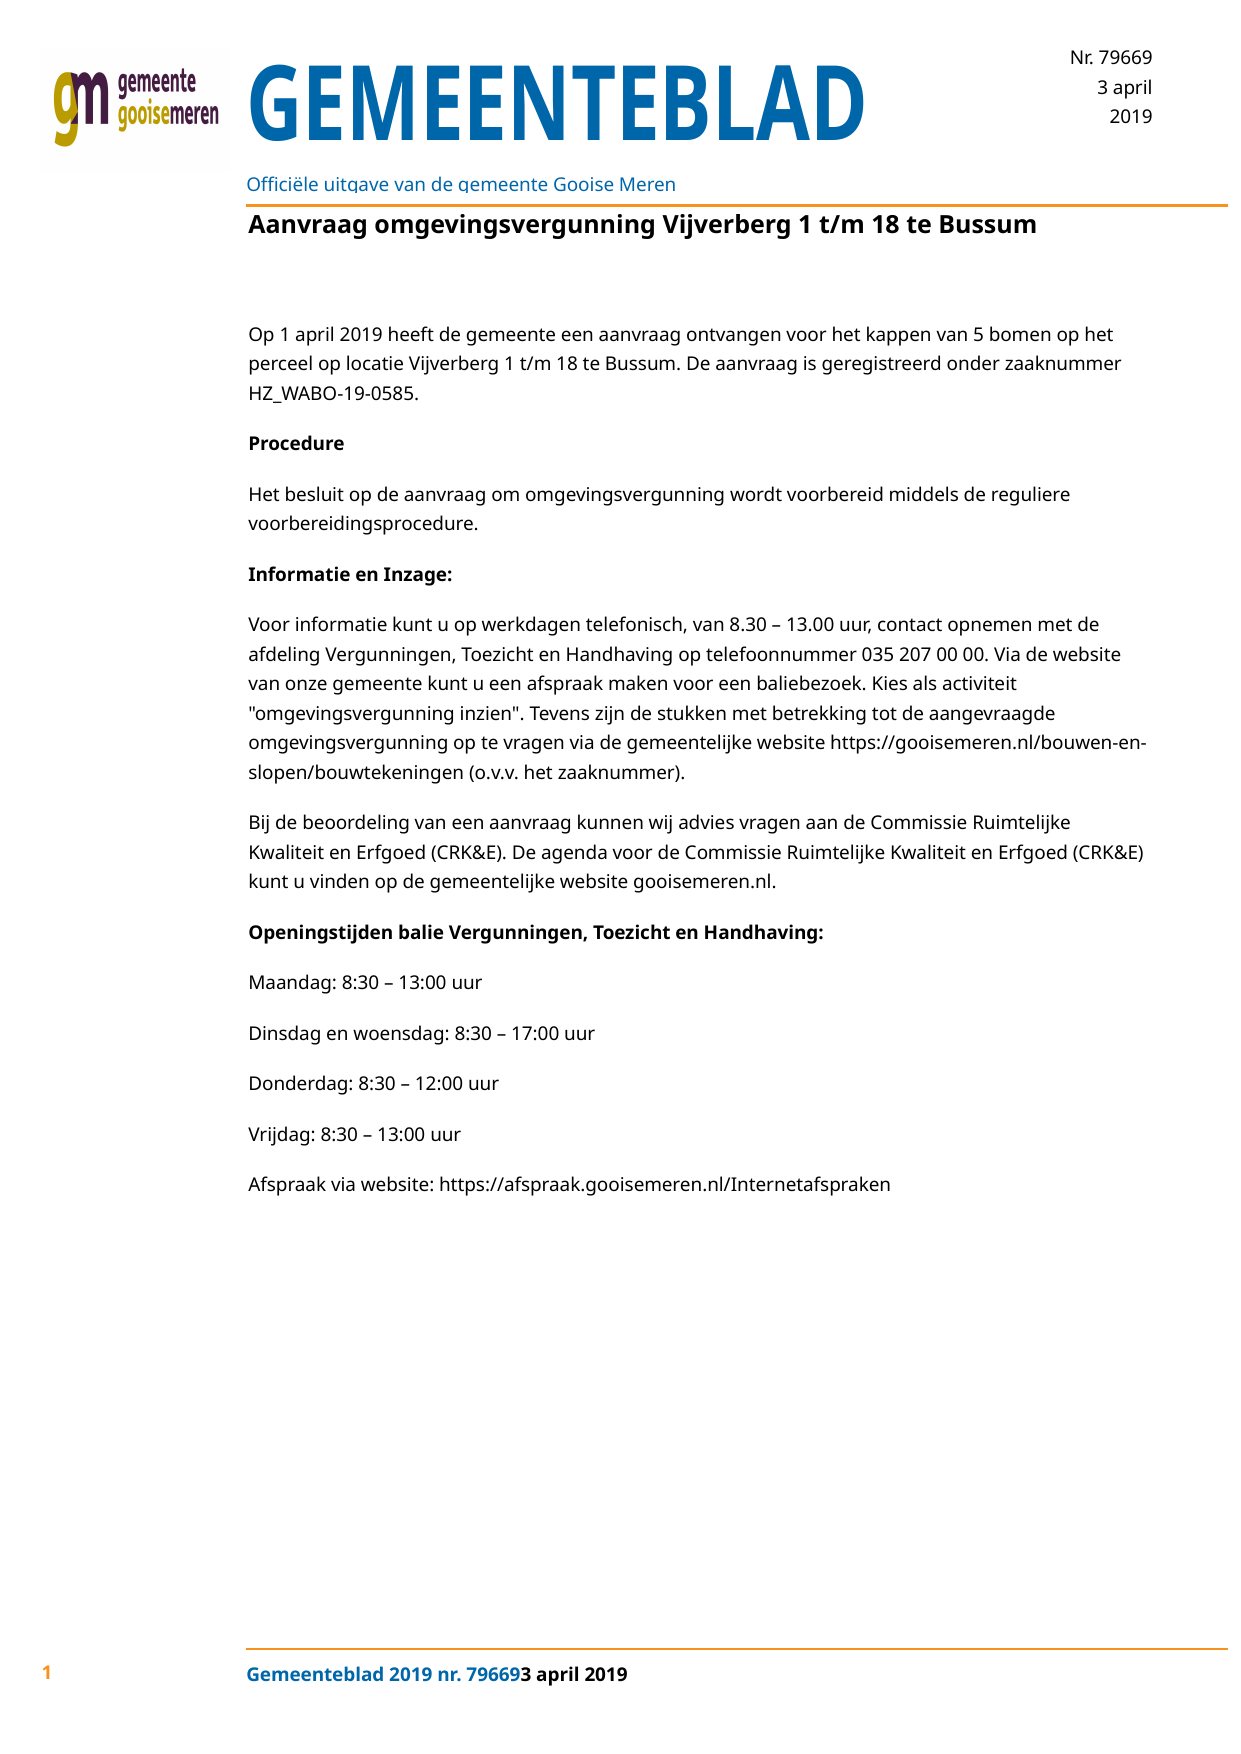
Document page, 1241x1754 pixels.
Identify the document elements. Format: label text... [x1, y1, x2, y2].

text Donderdag: 8:30 – 12:00 uur [248, 1070, 1152, 1096]
text Procedure [248, 430, 1152, 456]
text Dinsdag en woensdag: 8:30 – 17:00 uur [248, 1020, 1152, 1046]
text Bij de beoordeling van een aanvraag kunnen wij advies vragen aan de Commissie Ruimtelijke Kwaliteit en Erfgoed (CRK&E). De agenda voor de Commissie Ruimtelijke Kwaliteit en Erfgoed (CRK&E) kunt u vinden op de gemeentelijke website gooisemeren.nl. [248, 809, 1152, 894]
text Maandag: 8:30 – 13:00 uur [248, 969, 1152, 995]
text Aanvraag omgevingsvergunning Vijverberg 1 t/m 18 te Bussum [248, 207, 1152, 241]
text Het besluit op de aanvraag om omgevingsvergunning wordt voorbereid middels de reguliere voorbereidingsprocedure. [248, 481, 1152, 536]
text Vrijdag: 8:30 – 13:00 uur [248, 1121, 1152, 1146]
text Openingstijden balie Vergunningen, Toezicht en Handhaving: [248, 919, 1152, 945]
text Afspraak via website: https://afspraak.gooisemeren.nl/Internetafspraken [248, 1171, 1152, 1197]
text Voor informatie kunt u op werkdagen telefonisch, van 8.30 – 13.00 uur, contact opnemen met de afdeling Vergunningen, Toezicht en Handhaving op telefoonnummer 035 207 00 00. Via de website van onze gemeente kunt u een afspraak maken voor een baliebezoek. Kies als activiteit "omgevingsvergunning inzien". Tevens zijn de stukken met betrekking tot de aangevraagde omgevingsvergunning op te vragen via de gemeentelijke website https://gooisemeren.nl/bouwen-en-slopen/bouwtekeningen (o.v.v. het zaaknummer). [248, 611, 1152, 785]
text Op 1 april 2019 heeft de gemeente een aanvraag ontvangen voor het kappen van 5 bomen op het perceel op locatie Vijverberg 1 t/m 18 te Bussum. De aanvraag is geregistreerd onder zaaknummer HZ_WABO-19-0585. [248, 321, 1152, 406]
text Informatie en Inzage: [248, 561, 1152, 586]
picture [41, 47, 231, 172]
